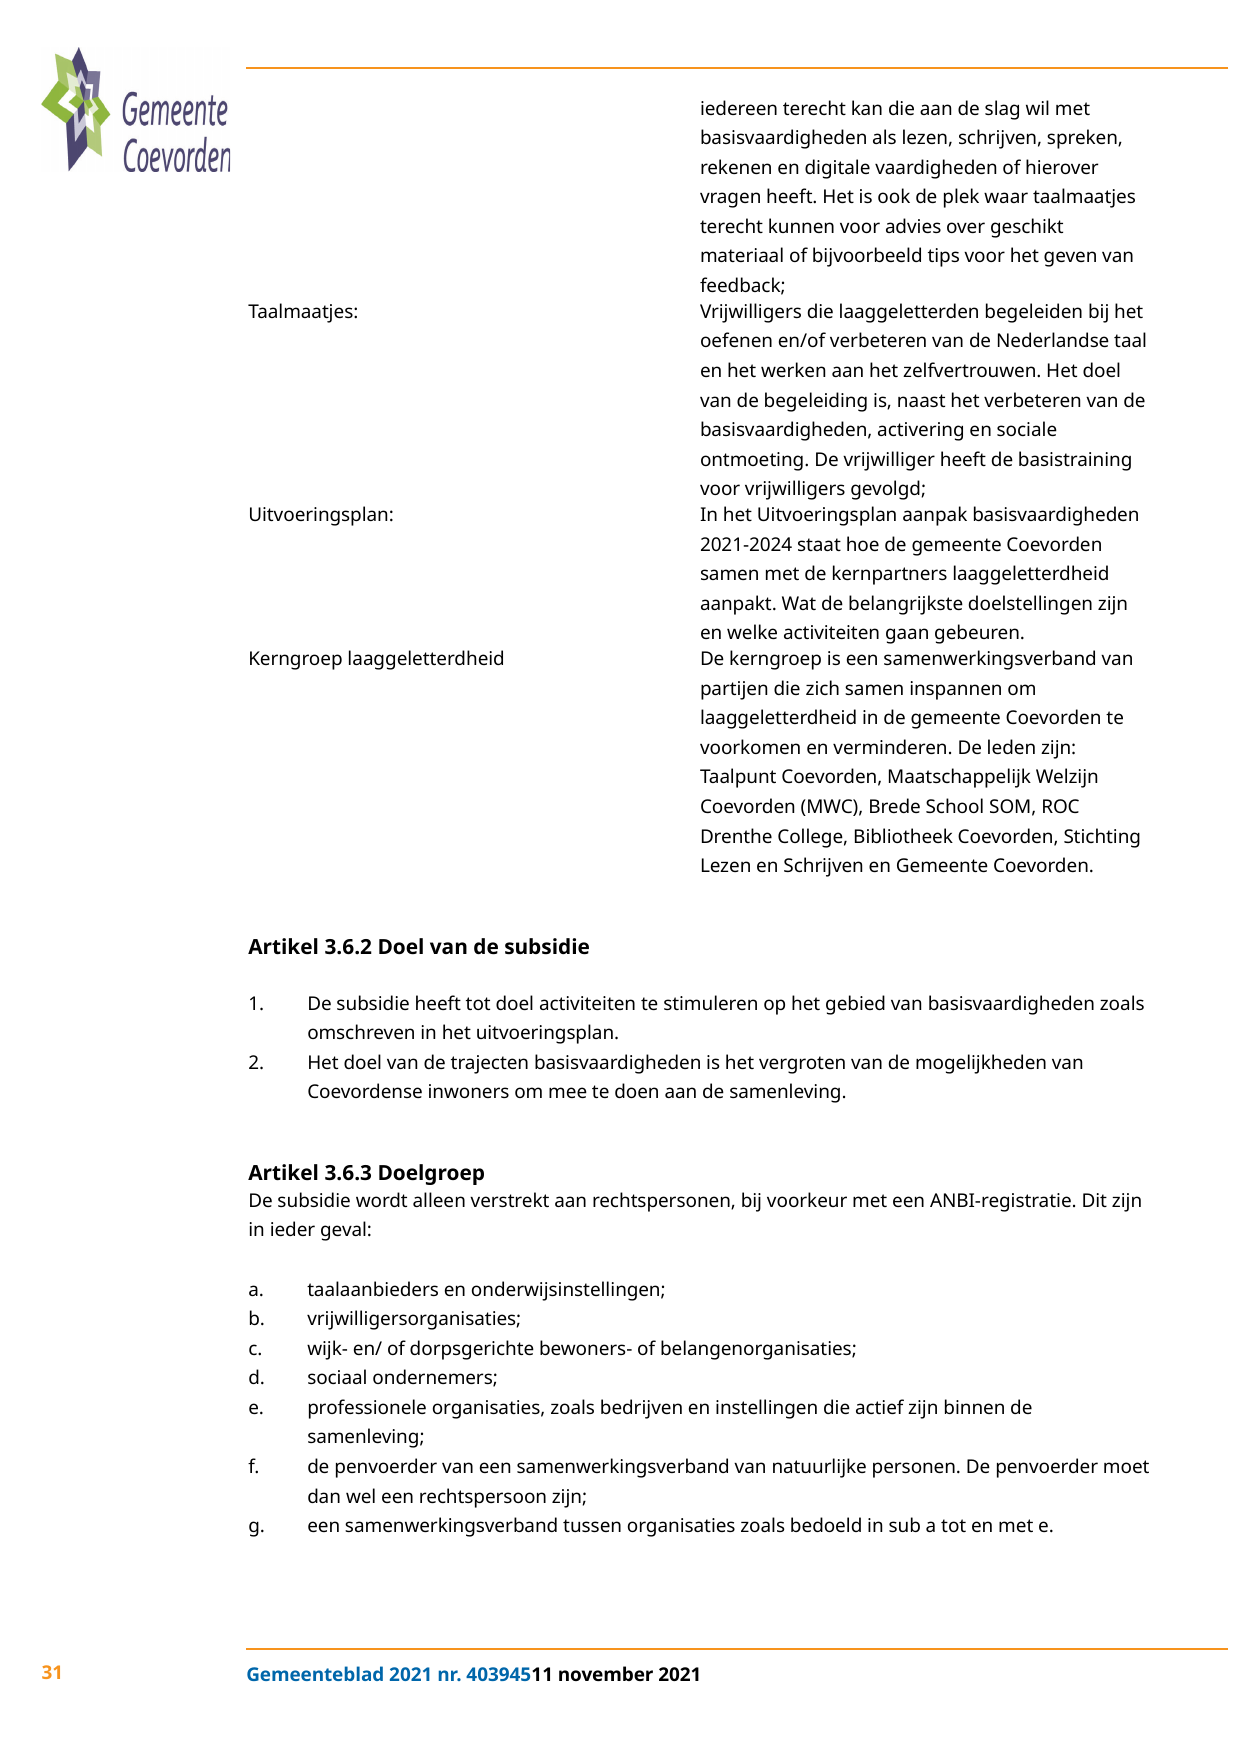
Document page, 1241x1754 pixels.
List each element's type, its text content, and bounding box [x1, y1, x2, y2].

list vrijwilligersorganisaties; [248, 1305, 1152, 1331]
text Artikel 3.6.3 Doelgroep [248, 1158, 1152, 1187]
list wijk- en/ of dorpsgerichte bewoners- of belangenorganisaties; [248, 1335, 1152, 1361]
list professionele organisaties, zoals bedrijven en instellingen die actief zijn binnen de samenleving; [248, 1394, 1152, 1449]
list de penvoerder van een samenwerkingsverband van natuurlijke personen. De penvoerder moet dan wel een rechtspersoon zijn; [248, 1453, 1152, 1508]
text De subsidie wordt alleen verstrekt aan rechtspersonen, bij voorkeur met een ANBI-registratie. Dit zijn in ieder geval: [248, 1187, 1152, 1242]
list taalaanbieders en onderwijsinstellingen; [248, 1276, 1152, 1301]
text Artikel 3.6.2 Doel van de subsidie [248, 932, 1152, 960]
list Het doel van de trajecten basisvaardigheden is het vergroten van de mogelijkheden van Coevordense inwoners om mee te doen aan de samenleving. [248, 1049, 1152, 1104]
table_cell iedereen terecht kan die aan de slag wil met basisvaardigheden als lezen, schrijven, spreken, rekenen en digitale vaardigheden of hierover vragen heeft. Het is ook de plek waar taalmaatjes terecht kunnen voor advies over geschikt materiaal of bijvoorbeeld tips voor het geven van feedback; [700, 95, 1152, 298]
table_cell Vrijwilligers die laaggeletterden begeleiden bij het oefenen en/of verbeteren van de Nederlandse taal en het werken aan het zelfvertrouwen. Het doel van de begeleiding is, naast het verbeteren van de basisvaardigheden, activering en sociale ontmoeting. De vrijwilliger heeft de basistraining voor vrijwilligers gevolgd; [700, 298, 1152, 501]
list een samenwerkingsverband tussen organisaties zoals bedoeld in sub a tot en met e. [248, 1512, 1152, 1538]
table_cell Kerngroep laaggeletterdheid [248, 645, 700, 878]
table_cell Taalmaatjes: [248, 298, 700, 501]
picture [41, 47, 231, 172]
table_cell De kerngroep is een samenwerkingsverband van partijen die zich samen inspannen om laaggeletterdheid in de gemeente Coevorden te voorkomen en verminderen. De leden zijn: Taalpunt Coevorden, Maatschappelijk Welzijn Coevorden (MWC), Brede School SOM, ROC Drenthe College, Bibliotheek Coevorden, Stichting Lezen en Schrijven en Gemeente Coevorden. [700, 645, 1152, 878]
list sociaal ondernemers; [248, 1364, 1152, 1390]
table_cell [248, 95, 700, 298]
list De subsidie heeft tot doel activiteiten te stimuleren op het gebied van basisvaardigheden zoals omschreven in het uitvoeringsplan. [248, 990, 1152, 1045]
table_cell Uitvoeringsplan: [248, 501, 700, 645]
table_cell In het Uitvoeringsplan aanpak basisvaardigheden 2021-2024 staat hoe de gemeente Coevorden samen met de kernpartners laaggeletterdheid aanpakt. Wat de belangrijkste doelstellingen zijn en welke activiteiten gaan gebeuren. [700, 501, 1152, 645]
